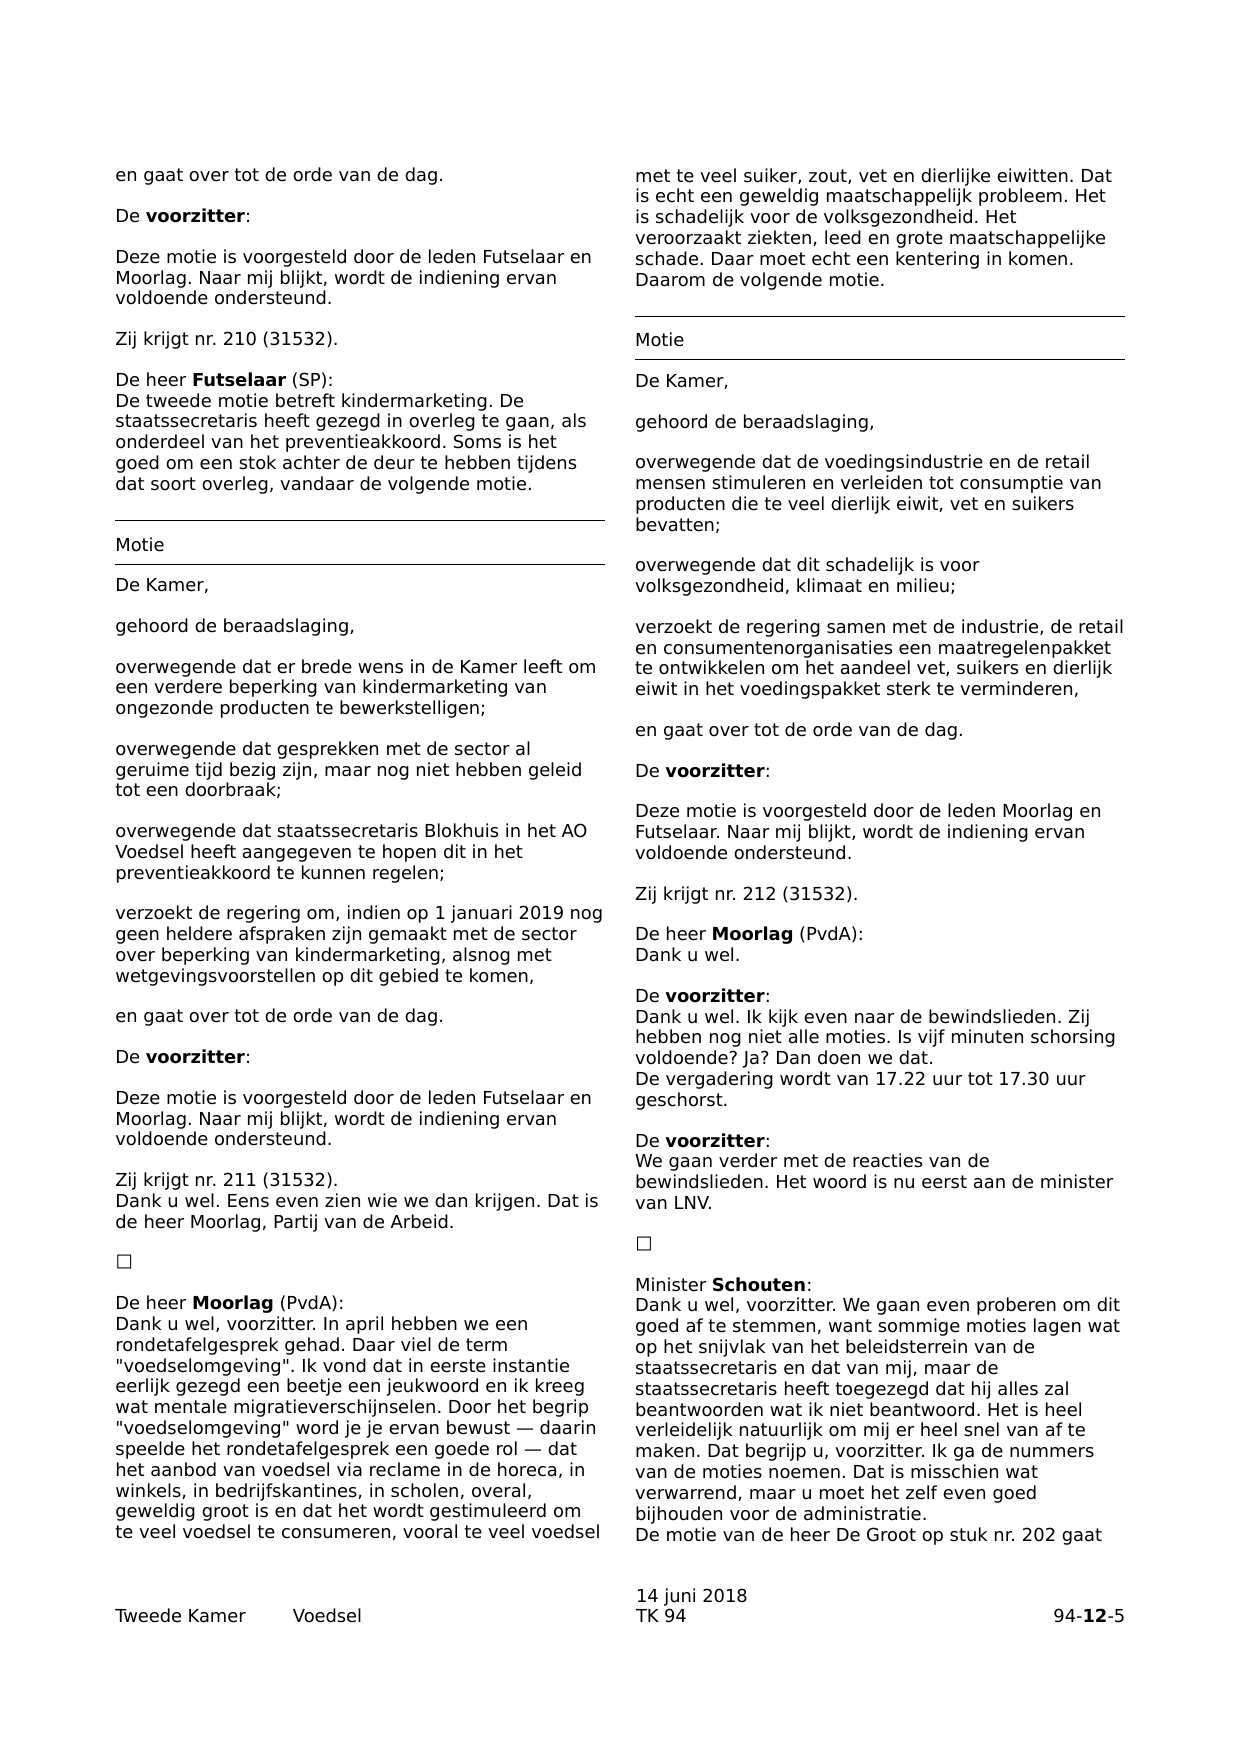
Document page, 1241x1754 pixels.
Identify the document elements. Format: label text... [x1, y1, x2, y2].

text De heer Moorlag (PvdA): [635, 924, 1125, 945]
text De vergadering wordt van 17.22 uur tot 17.30 uur geschorst. [635, 1069, 1125, 1111]
text De voorzitter: [115, 1047, 605, 1068]
text Deze motie is voorgesteld door de leden Moorlag en Futselaar. Naar mij blijkt, wordt de indiening ervan voldoende ondersteund. [635, 801, 1125, 863]
text Dank u wel, voorzitter. We gaan even proberen om dit goed af te stemmen, want sommige moties lagen wat op het snijvlak van het beleidsterrein van de staatssecretaris en dat van mij, maar de staatssecretaris heeft toegezegd dat hij alles zal beantwoorden wat ik niet beantwoord. Het is heel verleidelijk natuurlijk om mij er heel snel van af te maken. Dat begrijp u, voorzitter. Ik ga de nummers van de moties noemen. Dat is misschien wat verwarrend, maar u moet het zelf even goed bijhouden voor de administratie. [635, 1295, 1125, 1524]
text Dank u wel. Ik kijk even naar de bewindslieden. Zij hebben nog niet alle moties. Is vijf minuten schorsing voldoende? Ja? Dan doen we dat. [635, 1006, 1125, 1069]
text Motie [635, 330, 1125, 351]
text We gaan verder met de reacties van de bewindslieden. Het woord is nu eerst aan de minister van LNV. [635, 1151, 1125, 1214]
text De heer Moorlag (PvdA): [115, 1293, 605, 1314]
text Motie [115, 534, 605, 555]
text Dank u wel. Eens even zien wie we dan krijgen. Dat is de heer Moorlag, Partij van de Arbeid. [115, 1191, 605, 1232]
text De voorzitter: [635, 1131, 1125, 1151]
text overwegende dat staatssecretaris Blokhuis in het AO Voedsel heeft aangegeven te hopen dit in het preventieakkoord te kunnen regelen; [115, 821, 605, 883]
text De tweede motie betreft kindermarketing. De staatssecretaris heeft gezegd in overleg te gaan, als onderdeel van het preventieakkoord. Soms is het goed om een stok achter de deur te hebben tijdens dat soort overleg, vandaar de volgende motie. [115, 390, 605, 494]
text gehoord de beraadslaging, [115, 616, 605, 637]
text De Kamer, [115, 575, 605, 596]
text overwegende dat dit schadelijk is voor volksgezondheid, klimaat en milieu; [635, 555, 1125, 597]
text Zij krijgt nr. 210 (31532). [115, 329, 605, 350]
text overwegende dat de voedingsindustrie en de retail mensen stimuleren en verleiden tot consumptie van producten die te veel dierlijk eiwit, vet en suikers bevatten; [635, 452, 1125, 535]
text overwegende dat gesprekken met de sector al geruime tijd bezig zijn, maar nog niet hebben geleid tot een doorbraak; [115, 739, 605, 801]
text gehoord de beraadslaging, [635, 412, 1125, 432]
text Dank u wel, voorzitter. In april hebben we een rondetafelgesprek gehad. Daar viel de term "voedselomgeving". Ik vond dat in eerste instantie eerlijk gezegd een beetje een jeukwoord en ik kreeg wat mentale migratieverschijnselen. Door het begrip "voedselomgeving" word je je ervan bewust — daarin speelde het rondetafelgesprek een goede rol — dat het aanbod van voedsel via reclame in de horeca, in winkels, in bedrijfskantines, in scholen, overal, geweldig groot is en dat het wordt gestimuleerd om te veel voedsel te consumeren, vooral te veel voedsel [115, 1314, 605, 1543]
text en gaat over tot de orde van de dag. [635, 720, 1125, 740]
text overwegende dat er brede wens in de Kamer leeft om een verdere beperking van kindermarketing van ongezonde producten te bewerkstelligen; [115, 657, 605, 719]
text Deze motie is voorgesteld door de leden Futselaar en Moorlag. Naar mij blijkt, wordt de indiening ervan voldoende ondersteund. [115, 1088, 605, 1150]
text en gaat over tot de orde van de dag. [115, 165, 605, 186]
text Dank u wel. [635, 945, 1125, 966]
text De voorzitter: [635, 760, 1125, 781]
text De heer Futselaar (SP): [115, 370, 605, 390]
text De Kamer, [635, 371, 1125, 392]
text verzoekt de regering om, indien op 1 januari 2019 nog geen heldere afspraken zijn gemaakt met de sector over beperking van kindermarketing, alsnog met wetgevingsvoorstellen op dit gebied te komen, [115, 903, 605, 986]
text en gaat over tot de orde van de dag. [115, 1006, 605, 1027]
text De voorzitter: [115, 206, 605, 227]
text Deze motie is voorgesteld door de leden Futselaar en Moorlag. Naar mij blijkt, wordt de indiening ervan voldoende ondersteund. [115, 247, 605, 309]
text ⬜ [115, 1252, 605, 1273]
text met te veel suiker, zout, vet en dierlijke eiwitten. Dat is echt een geweldig maatschappelijk probleem. Het is schadelijk voor de volksgezondheid. Het veroorzaakt ziekten, leed en grote maatschappelijke schade. Daar moet echt een kentering in komen. Daarom de volgende motie. [635, 165, 1125, 290]
text ⬜ [635, 1234, 1125, 1254]
text De motie van de heer De Groot op stuk nr. 202 gaat [635, 1524, 1125, 1545]
text Zij krijgt nr. 212 (31532). [635, 883, 1125, 904]
text Minister Schouten: [635, 1274, 1125, 1295]
text verzoekt de regering samen met de industrie, de retail en consumentenorganisaties een maatregelenpakket te ontwikkelen om het aandeel vet, suikers en dierlijk eiwit in het voedingspakket sterk te verminderen, [635, 617, 1125, 700]
text De voorzitter: [635, 986, 1125, 1006]
text Zij krijgt nr. 211 (31532). [115, 1170, 605, 1191]
